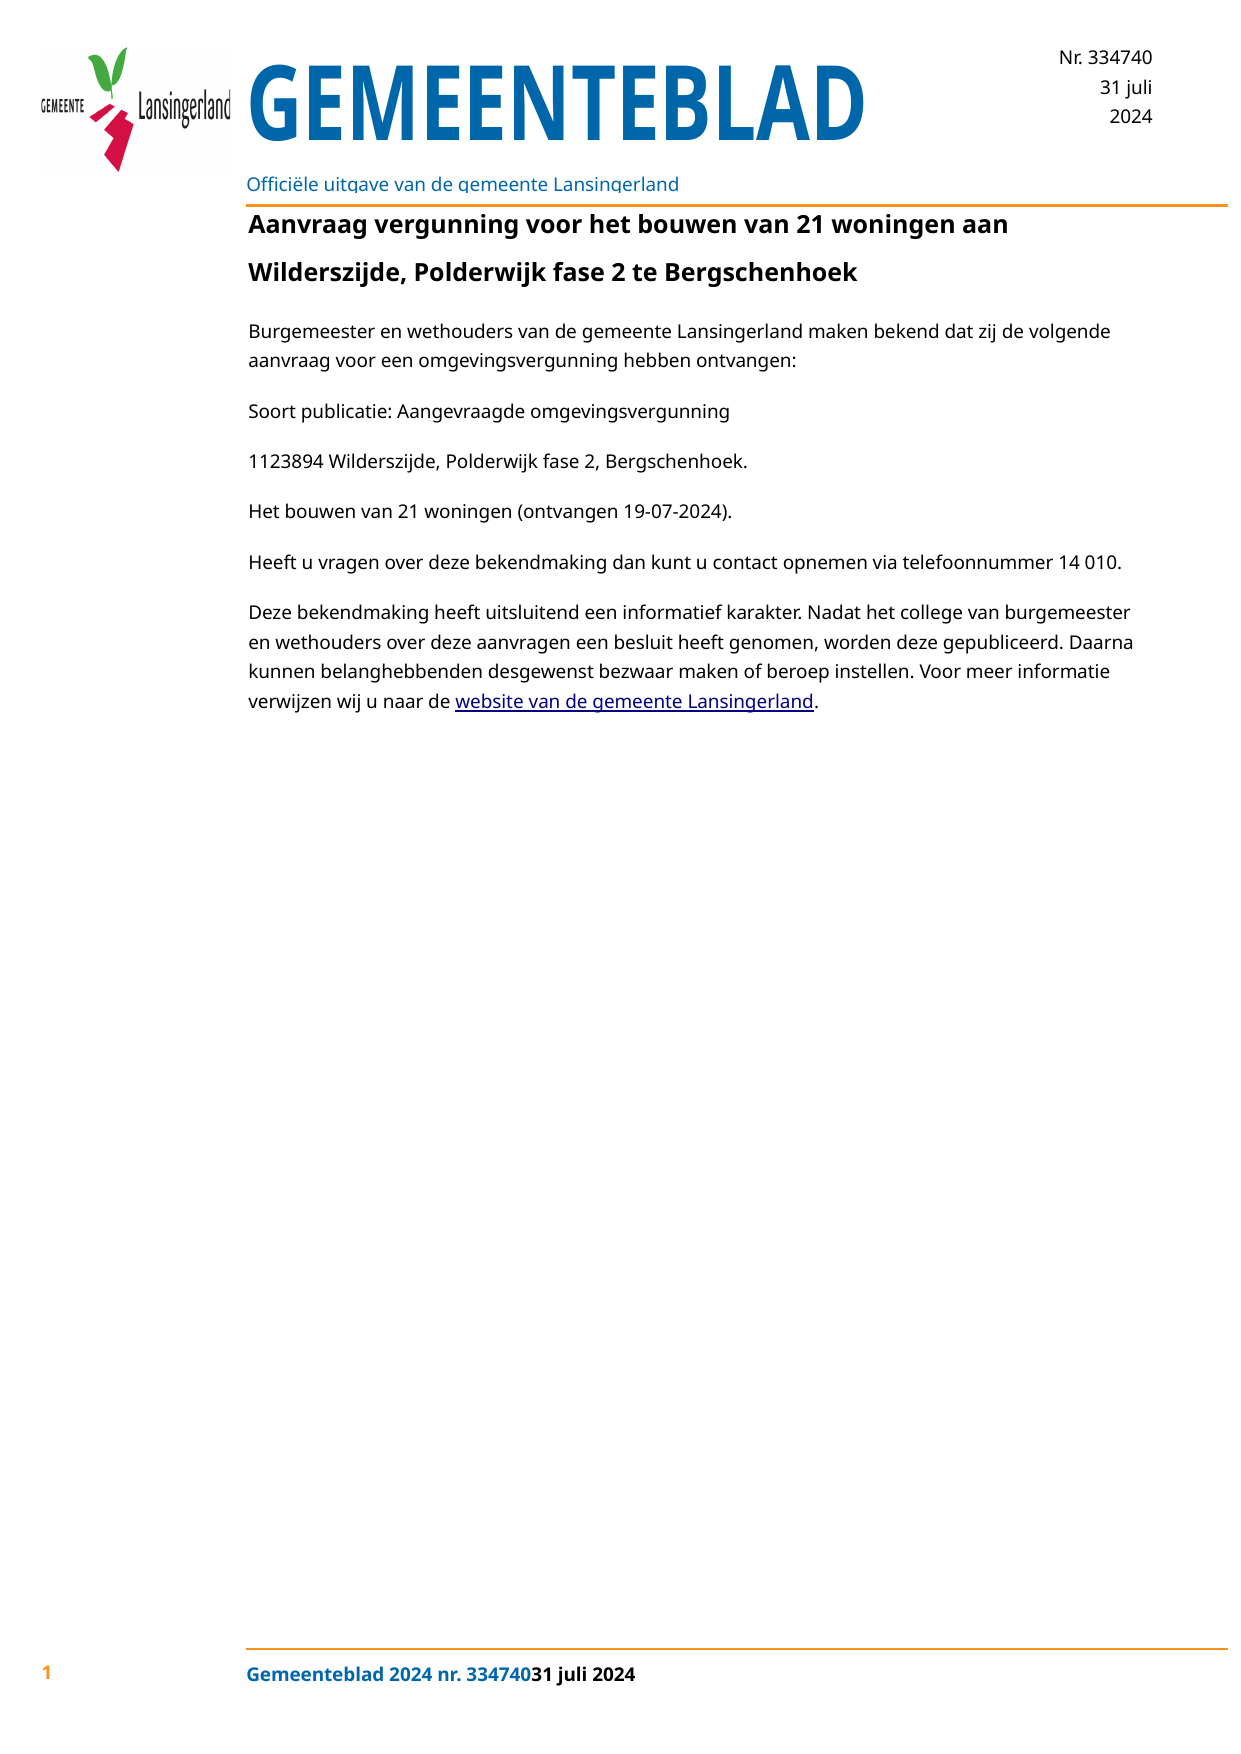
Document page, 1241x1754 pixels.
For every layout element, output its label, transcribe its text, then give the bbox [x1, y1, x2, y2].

text 1123894 Wilderszijde, Polderwijk fase 2, Bergschenhoek. [248, 448, 1152, 474]
text Het bouwen van 21 woningen (ontvangen 19-07-2024). [248, 499, 1152, 524]
text Soort publicatie: Aangevraagde omgevingsvergunning [248, 398, 1152, 424]
text Heeft u vragen over deze bekendmaking dan kunt u contact opnemen via telefoonnummer 14 010. [248, 549, 1152, 575]
text Deze bekendmaking heeft uitsluitend een informatief karakter. Nadat het college van burgemeester en wethouders over deze aanvragen een besluit heeft genomen, worden deze gepubliceerd. Daarna kunnen belanghebbenden desgewenst bezwaar maken of beroep instellen. Voor meer informatie verwijzen wij u naar de website van de gemeente Lansingerland. [248, 599, 1152, 714]
text Aanvraag vergunning voor het bouwen van 21 woningen aan Wilderszijde, Polderwijk fase 2 te Bergschenhoek [248, 207, 1152, 288]
picture [41, 47, 231, 172]
text Burgemeester en wethouders van de gemeente Lansingerland maken bekend dat zij de volgende aanvraag voor een omgevingsvergunning hebben ontvangen: [248, 318, 1152, 373]
